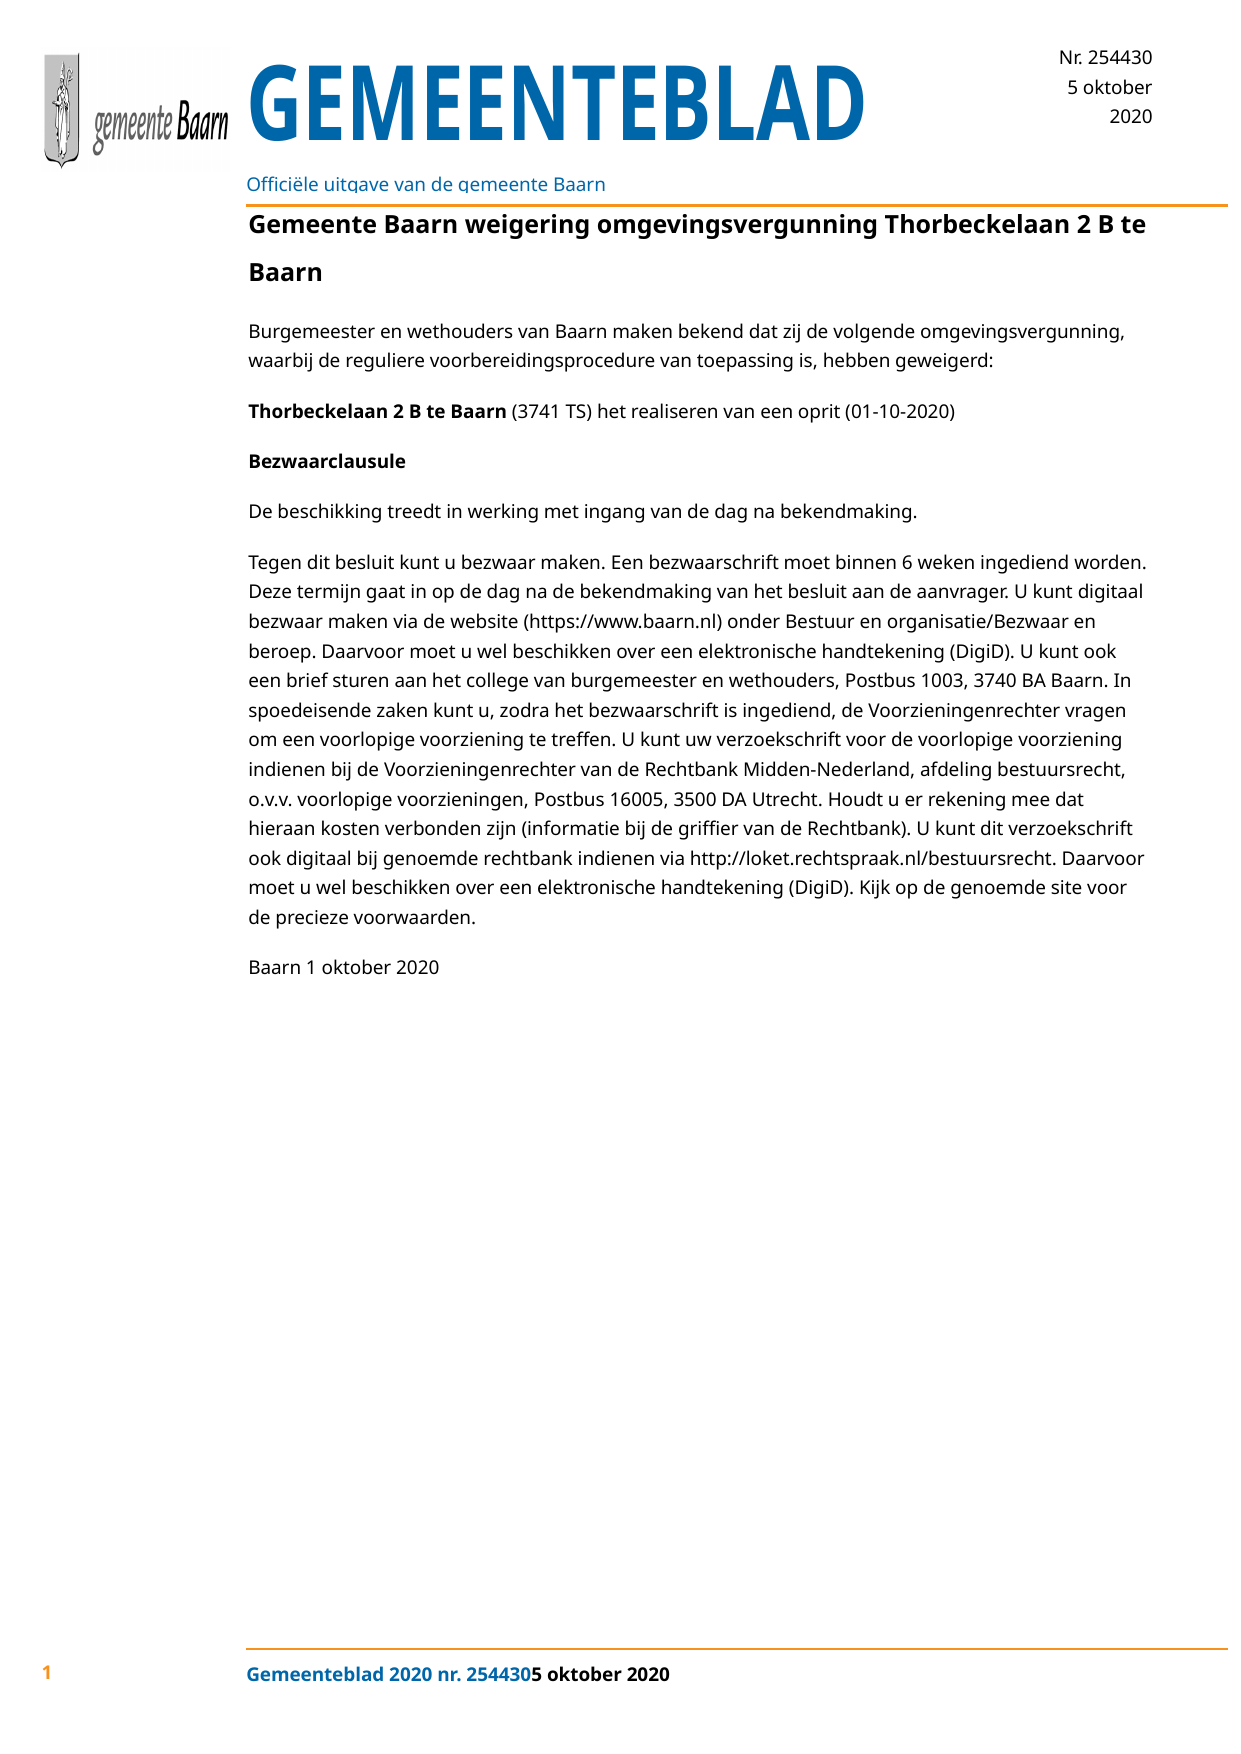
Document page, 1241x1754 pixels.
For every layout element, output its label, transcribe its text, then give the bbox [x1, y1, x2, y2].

picture [41, 47, 231, 172]
text Baarn 1 oktober 2020 [248, 954, 1152, 980]
text Thorbeckelaan 2 B te Baarn (3741 TS) het realiseren van een oprit (01-10-2020) [248, 398, 1152, 424]
text Gemeente Baarn weigering omgevingsvergunning Thorbeckelaan 2 B te Baarn [248, 207, 1152, 288]
text Tegen dit besluit kunt u bezwaar maken. Een bezwaarschrift moet binnen 6 weken ingediend worden. Deze termijn gaat in op de dag na de bekendmaking van het besluit aan de aanvrager. U kunt digitaal bezwaar maken via de website (https://www.baarn.nl) onder Bestuur en organisatie/Bezwaar en beroep. Daarvoor moet u wel beschikken over een elektronische handtekening (DigiD). U kunt ook een brief sturen aan het college van burgemeester en wethouders, Postbus 1003, 3740 BA Baarn. In spoedeisende zaken kunt u, zodra het bezwaarschrift is ingediend, de Voorzieningenrechter vragen om een voorlopige voorziening te treffen. U kunt uw verzoekschrift voor de voorlopige voorziening indienen bij de Voorzieningenrechter van de Rechtbank Midden-Nederland, afdeling bestuursrecht, o.v.v. voorlopige voorzieningen, Postbus 16005, 3500 DA Utrecht. Houdt u er rekening mee dat hieraan kosten verbonden zijn (informatie bij de griffier van de Rechtbank). U kunt dit verzoekschrift ook digitaal bij genoemde rechtbank indienen via http://loket.rechtspraak.nl/bestuursrecht. Daarvoor moet u wel beschikken over een elektronische handtekening (DigiD). Kijk op de genoemde site voor de precieze voorwaarden. [248, 549, 1152, 930]
text Bezwaarclausule [248, 448, 1152, 474]
text De beschikking treedt in werking met ingang van de dag na bekendmaking. [248, 499, 1152, 524]
text Burgemeester en wethouders van Baarn maken bekend dat zij de volgende omgevingsvergunning, waarbij de reguliere voorbereidingsprocedure van toepassing is, hebben geweigerd: [248, 318, 1152, 373]
